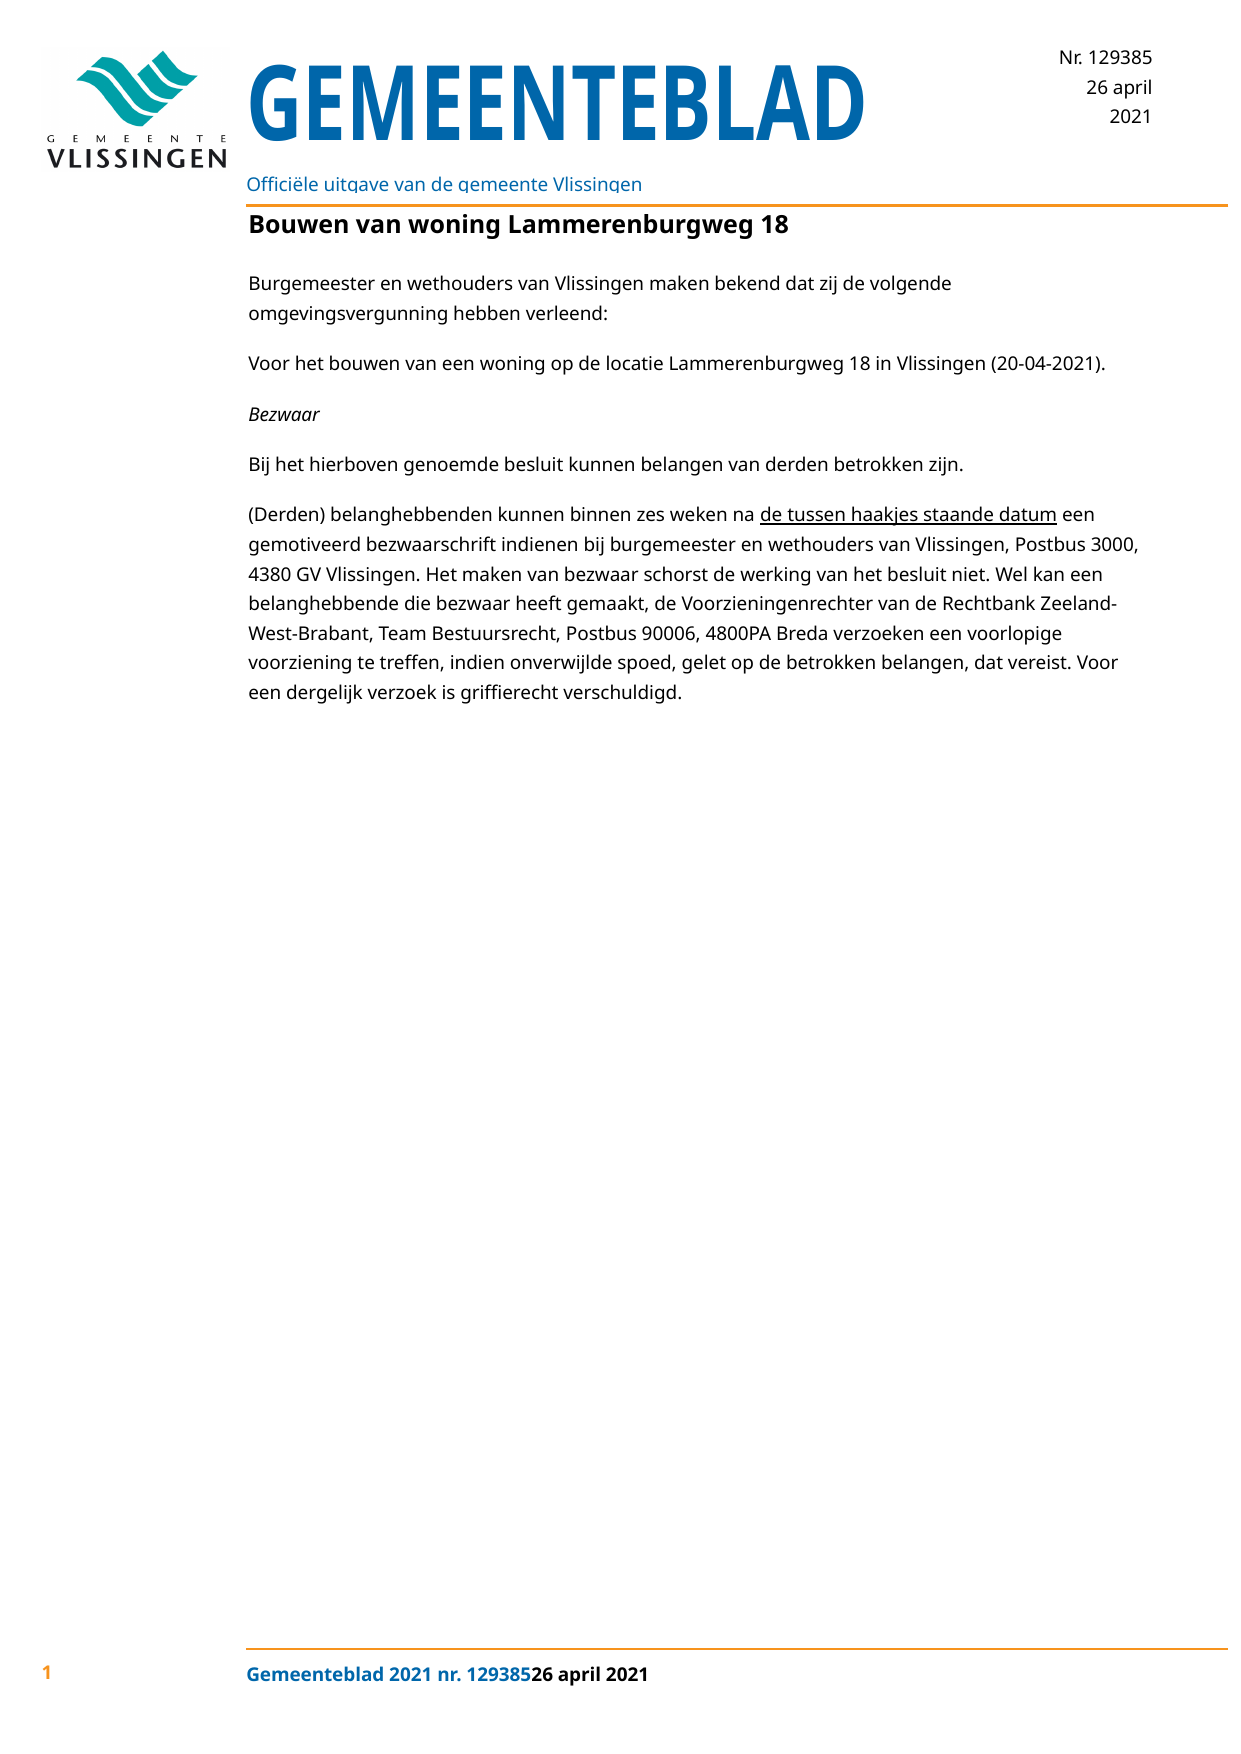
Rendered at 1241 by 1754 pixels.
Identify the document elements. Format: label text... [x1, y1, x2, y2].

text Voor het bouwen van een woning op de locatie Lammerenburgweg 18 in Vlissingen (20-04-2021). [248, 350, 1152, 376]
picture [41, 47, 231, 172]
text Burgemeester en wethouders van Vlissingen maken bekend dat zij de volgende omgevingsvergunning hebben verleend: [248, 270, 1152, 326]
text Bij het hierboven genoemde besluit kunnen belangen van derden betrokken zijn. [248, 451, 1152, 477]
text Bouwen van woning Lammerenburgweg 18 [248, 207, 1152, 241]
text (Derden) belanghebbenden kunnen binnen zes weken na de tussen haakjes staande datum een gemotiveerd bezwaarschrift indienen bij burgemeester en wethouders van Vlissingen, Postbus 3000, 4380 GV Vlissingen. Het maken van bezwaar schorst de werking van het besluit niet. Wel kan een belanghebbende die bezwaar heeft gemaakt, de Voorzieningenrechter van de Rechtbank Zeeland-West-Brabant, Team Bestuursrecht, Postbus 90006, 4800PA Breda verzoeken een voorlopige voorziening te treffen, indien onverwijlde spoed, gelet op de betrokken belangen, dat vereist. Voor een dergelijk verzoek is griffierecht verschuldigd. [248, 502, 1152, 705]
text Bezwaar [248, 401, 1152, 426]
